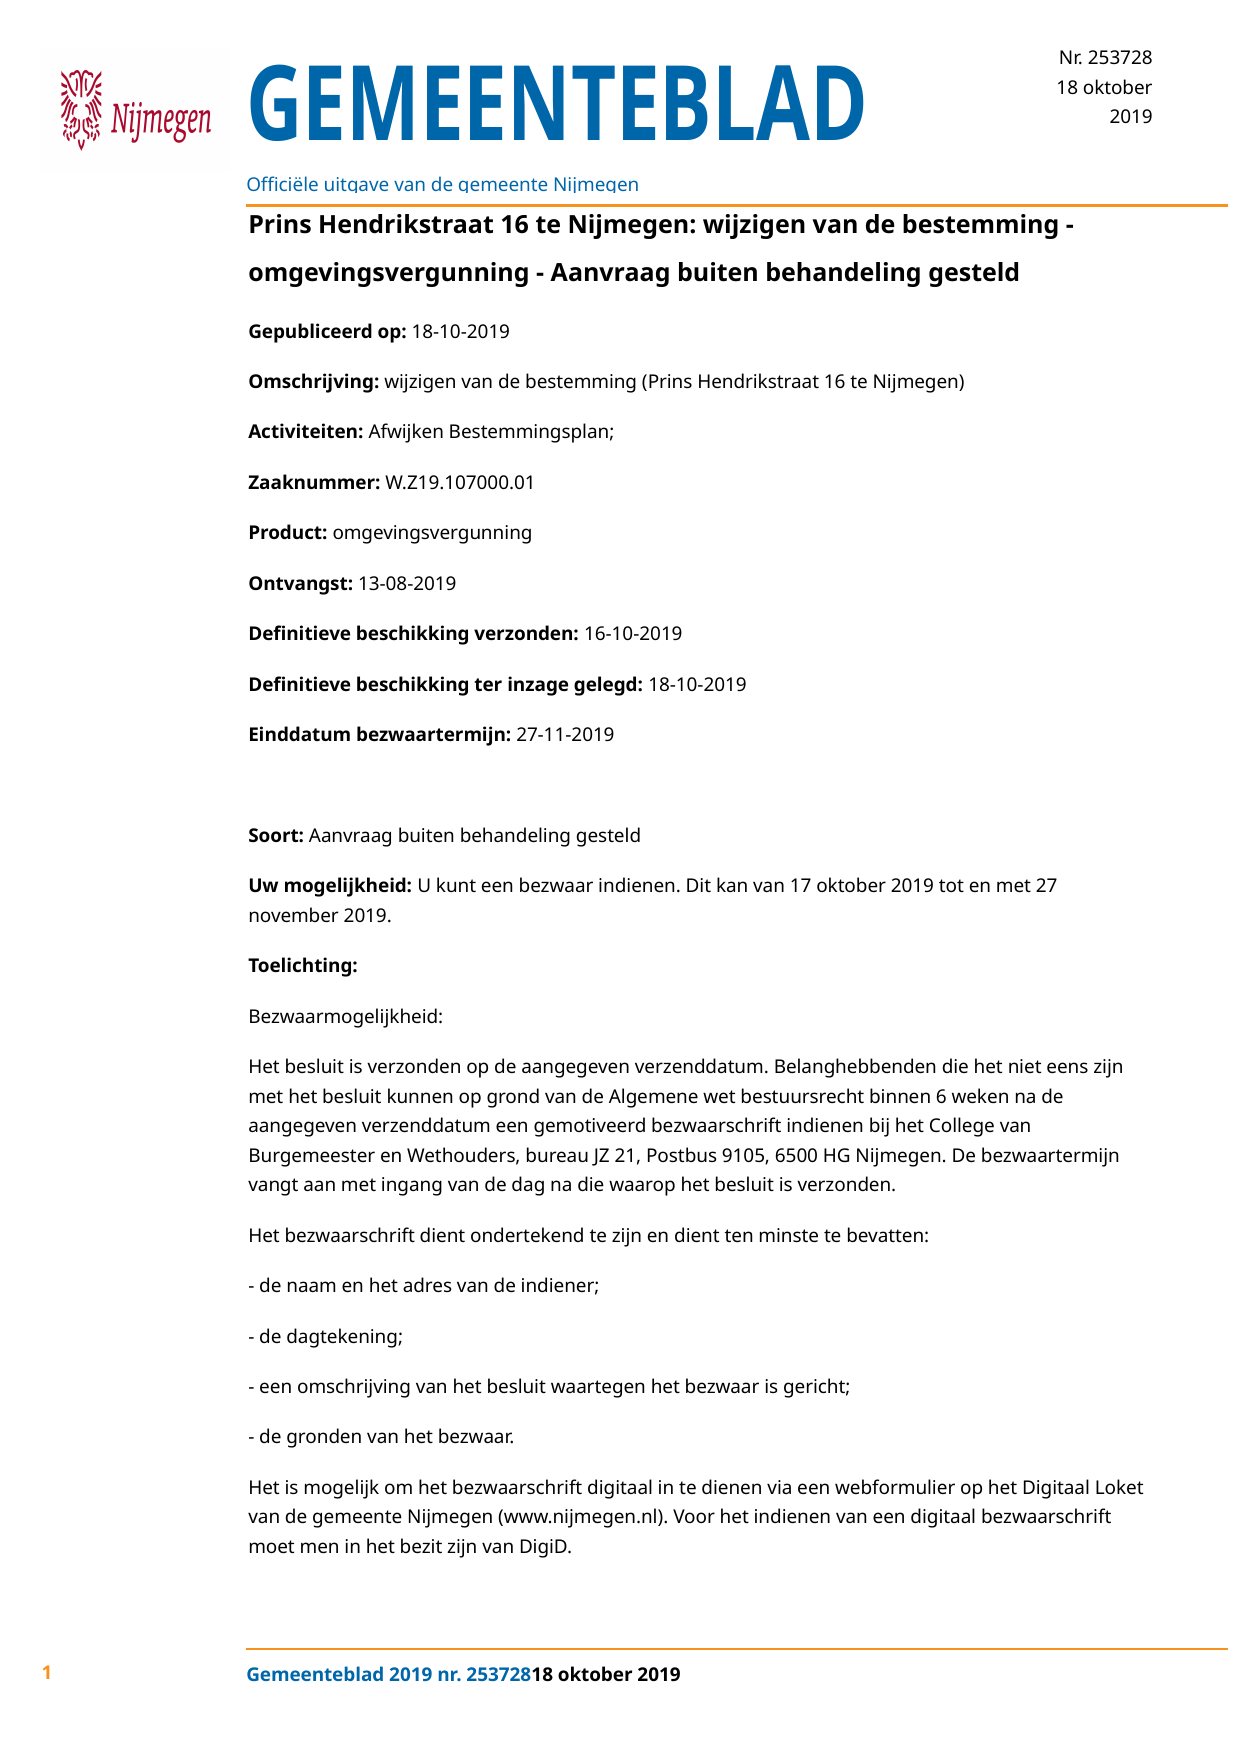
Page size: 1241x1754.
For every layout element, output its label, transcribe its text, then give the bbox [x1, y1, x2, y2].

text - een omschrijving van het besluit waartegen het bezwaar is gericht; [248, 1373, 1152, 1399]
text Definitieve beschikking ter inzage gelegd: 18-10-2019 [248, 671, 1152, 697]
text Product: omgevingsvergunning [248, 519, 1152, 545]
text - de dagtekening; [248, 1323, 1152, 1349]
text Definitieve beschikking verzonden: 16-10-2019 [248, 620, 1152, 646]
text Het is mogelijk om het bezwaarschrift digitaal in te dienen via een webformulier op het Digitaal Loket van de gemeente Nijmegen (www.nijmegen.nl). Voor het indienen van een digitaal bezwaarschrift moet men in het bezit zijn van DigiD. [248, 1474, 1152, 1559]
text Omschrijving: wijzigen van de bestemming (Prins Hendrikstraat 16 te Nijmegen) [248, 368, 1152, 394]
text Het besluit is verzonden op de aangegeven verzenddatum. Belanghebbenden die het niet eens zijn met het besluit kunnen op grond van de Algemene wet bestuursrecht binnen 6 weken na de aangegeven verzenddatum een gemotiveerd bezwaarschrift indienen bij het College van Burgemeester en Wethouders, bureau JZ 21, Postbus 9105, 6500 HG Nijmegen. De bezwaartermijn vangt aan met ingang van de dag na die waarop het besluit is verzonden. [248, 1053, 1152, 1197]
text - de naam en het adres van de indiener; [248, 1272, 1152, 1298]
text Prins Hendrikstraat 16 te Nijmegen: wijzigen van de bestemming - omgevingsvergunning - Aanvraag buiten behandeling gesteld [248, 207, 1152, 288]
text Activiteiten: Afwijken Bestemmingsplan; [248, 419, 1152, 444]
text Gepubliceerd op: 18-10-2019 [248, 318, 1152, 344]
text Ontvangst: 13-08-2019 [248, 570, 1152, 596]
text - de gronden van het bezwaar. [248, 1424, 1152, 1449]
text Einddatum bezwaartermijn: 27-11-2019 [248, 721, 1152, 747]
text Zaaknummer: W.Z19.107000.01 [248, 469, 1152, 495]
text Uw mogelijkheid: U kunt een bezwaar indienen. Dit kan van 17 oktober 2019 tot en met 27 november 2019. [248, 872, 1152, 928]
text Toelichting: [248, 952, 1152, 978]
text Bezwaarmogelijkheid: [248, 1003, 1152, 1029]
text Soort: Aanvraag buiten behandeling gesteld [248, 822, 1152, 848]
text Het bezwaarschrift dient ondertekend te zijn en dient ten minste te bevatten: [248, 1222, 1152, 1248]
picture [41, 47, 231, 172]
